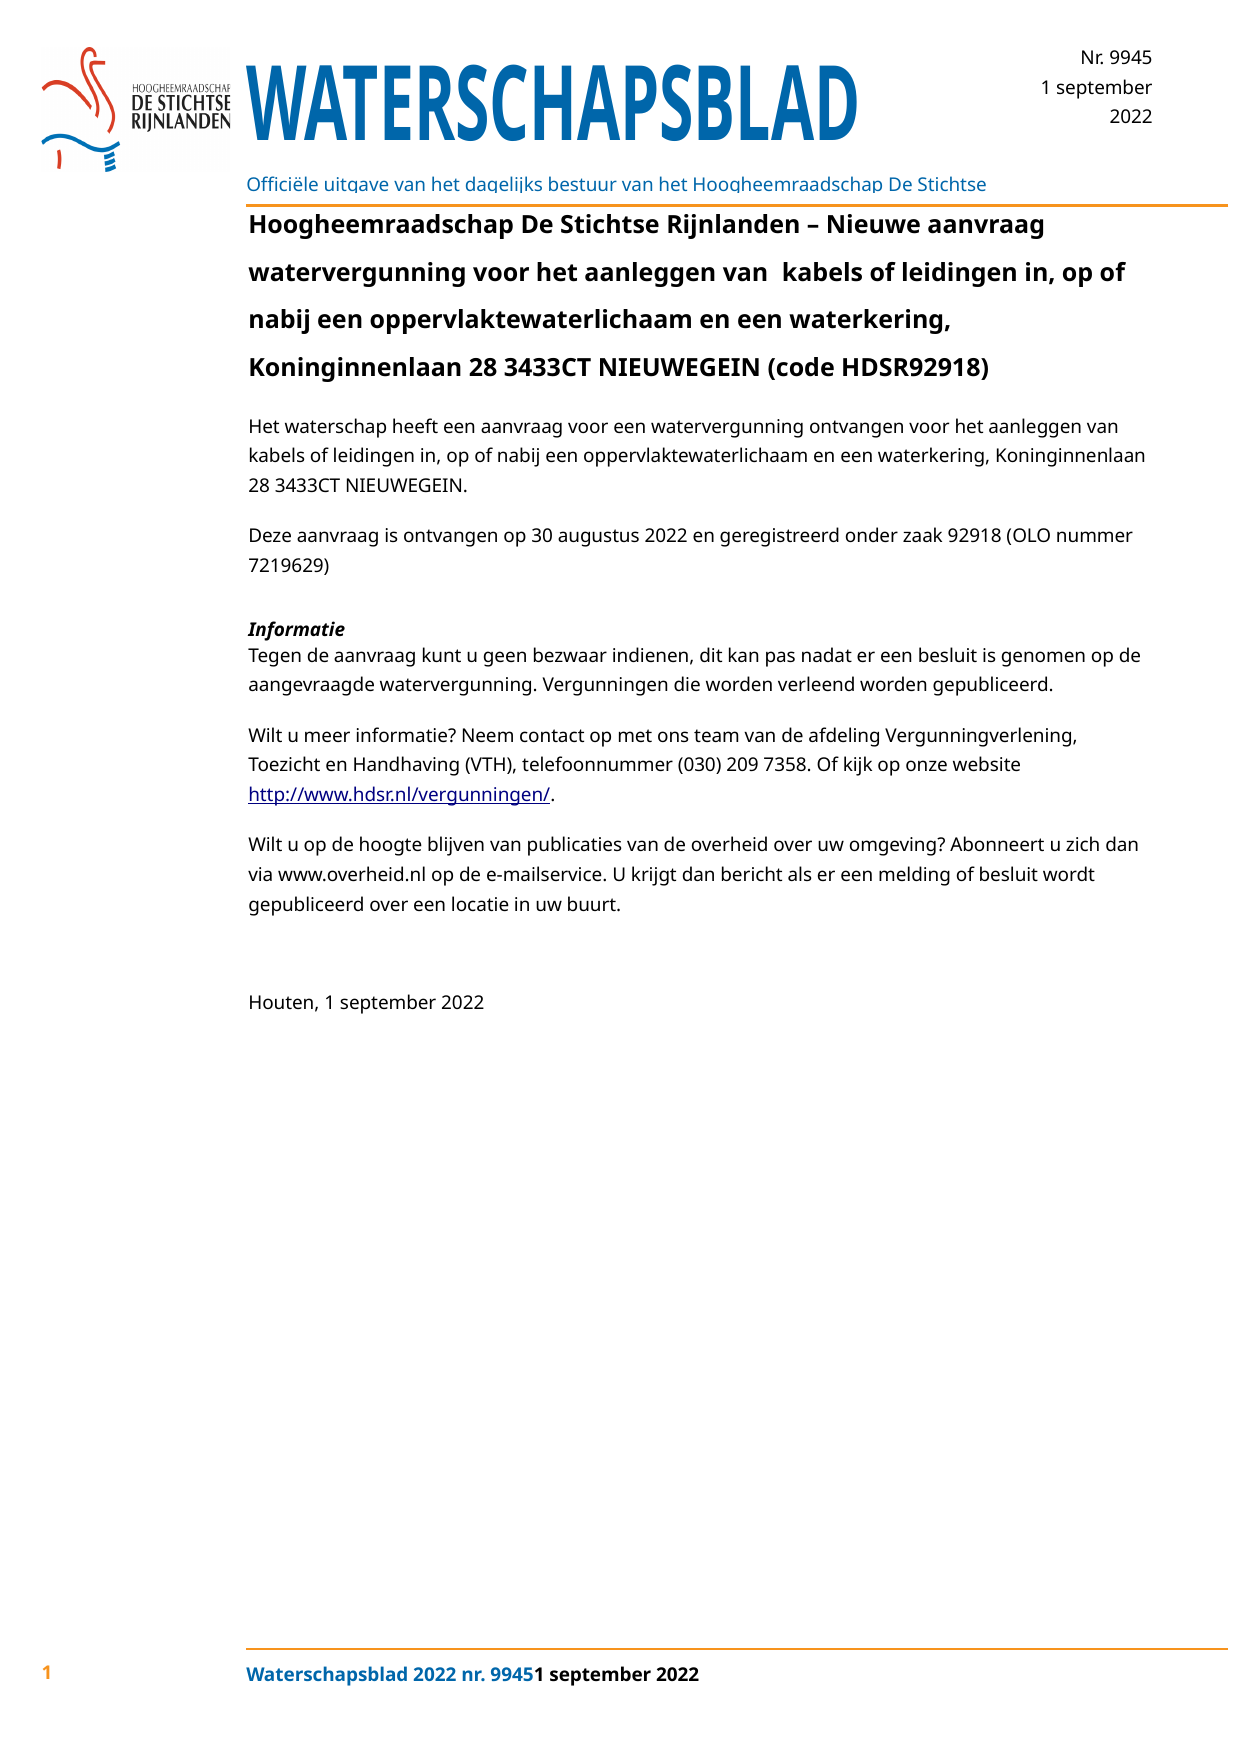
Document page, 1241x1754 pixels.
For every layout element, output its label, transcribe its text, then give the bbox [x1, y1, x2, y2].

text Houten, 1 september 2022 [248, 989, 1152, 1015]
text Hoogheemraadschap De Stichtse Rijnlanden – Nieuwe aanvraag watervergunning voor het aanleggen van kabels of leidingen in, op of nabij een oppervlaktewaterlichaam en een waterkering, Koninginnenlaan 28 3433CT NIEUWEGEIN (code HDSR92918) [248, 207, 1152, 384]
text Wilt u op de hoogte blijven van publicaties van de overheid over uw omgeving? Abonneert u zich dan via www.overheid.nl op de e-mailservice. U krijgt dan bericht als er een melding of besluit wordt gepubliceerd over een locatie in uw buurt. [248, 832, 1152, 916]
text Tegen de aanvraag kunt u geen bezwaar indienen, dit kan pas nadat er een besluit is genomen op de aangevraagde watervergunning. Vergunningen die worden verleend worden gepubliceerd. [248, 642, 1152, 697]
text Informatie [248, 616, 1152, 642]
text Wilt u meer informatie? Neem contact op met ons team van de afdeling Vergunningverlening, Toezicht en Handhaving (VTH), telefoonnummer (030) 209 7358. Of kijk op onze website http://www.hdsr.nl/vergunningen/. [248, 722, 1152, 807]
text Deze aanvraag is ontvangen op 30 augustus 2022 en geregistreerd onder zaak 92918 (OLO nummer 7219629) [248, 523, 1152, 578]
text Het waterschap heeft een aanvraag voor een watervergunning ontvangen voor het aanleggen van kabels of leidingen in, op of nabij een oppervlaktewaterlichaam en een waterkering, Koninginnenlaan 28 3433CT NIEUWEGEIN. [248, 413, 1152, 498]
picture [41, 47, 231, 172]
